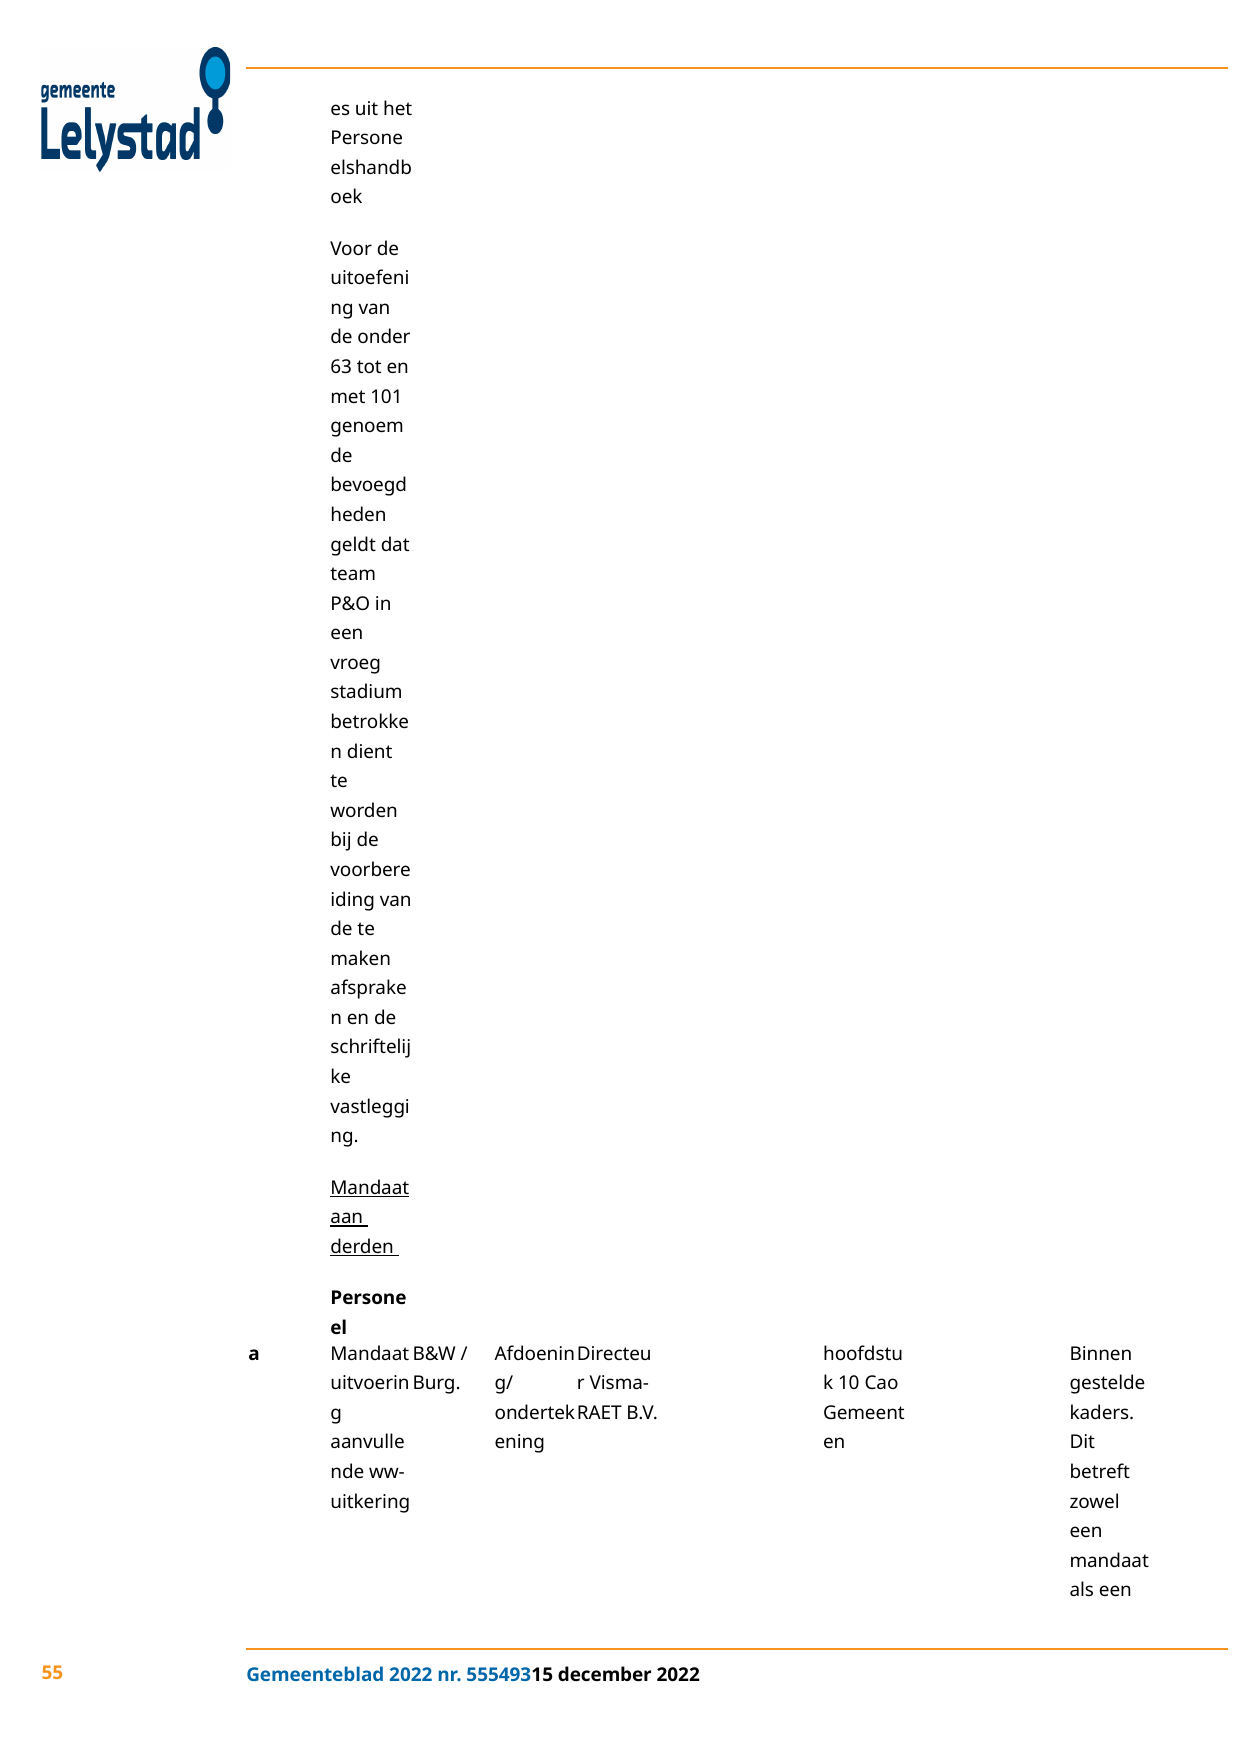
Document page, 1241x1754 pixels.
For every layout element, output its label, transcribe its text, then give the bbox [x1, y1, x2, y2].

table_cell [1069, 1285, 1152, 1340]
table_cell [577, 95, 659, 209]
table_cell [741, 1259, 823, 1284]
table_cell [987, 209, 1069, 235]
table_cell Directeur Visma-RAET B.V. [577, 1340, 659, 1602]
table_cell Voor de uitoefening van de onder 63 tot en met 101 genoemde bevoegdheden geldt dat team P&O in een vroeg stadium betrokken dient te worden bij de voorbereiding van de te maken afspraken en de schriftelijke vastlegging. [330, 235, 412, 1148]
table_cell [987, 235, 1069, 1148]
table_cell [659, 1259, 741, 1284]
table_cell es uit het Personeelshandboek [330, 95, 412, 209]
table_cell [248, 209, 330, 235]
table_cell [248, 235, 330, 1148]
table_cell [987, 1174, 1069, 1259]
table_cell [412, 1148, 494, 1174]
table_cell [494, 235, 577, 1148]
table_cell [577, 235, 659, 1148]
table_cell [905, 209, 987, 235]
table_cell [905, 1148, 987, 1174]
table_cell [823, 95, 905, 209]
table_cell B&W / Burg. [412, 1340, 494, 1602]
table_cell [412, 1174, 494, 1259]
table_cell [1069, 235, 1152, 1148]
table_cell [659, 1174, 741, 1259]
table_cell [494, 1174, 577, 1259]
table_cell [741, 209, 823, 235]
table_cell [905, 235, 987, 1148]
table_cell [741, 1174, 823, 1259]
table_cell [577, 1174, 659, 1259]
table_cell [330, 1148, 412, 1174]
table_cell Binnen gestelde kaders. Dit betreft zowel een mandaat als een [1069, 1340, 1152, 1602]
table_cell [659, 1340, 741, 1602]
table_cell [741, 1340, 823, 1602]
table_cell [1069, 1174, 1152, 1259]
table_cell [248, 1259, 330, 1284]
table_cell [741, 1285, 823, 1340]
table_cell [987, 1148, 1069, 1174]
table_cell [577, 1259, 659, 1284]
table_cell [823, 1259, 905, 1284]
table_cell [330, 209, 412, 235]
table_cell [494, 1285, 577, 1340]
table_cell [577, 1285, 659, 1340]
table_cell [412, 95, 494, 209]
table_cell [741, 1148, 823, 1174]
table_cell [330, 1259, 412, 1284]
table_cell hoofdstuk 10 Cao Gemeenten [823, 1340, 905, 1602]
table_cell Mandaat aan derden [330, 1174, 412, 1259]
table_cell [905, 1285, 987, 1340]
table_cell [823, 1148, 905, 1174]
table_cell [412, 209, 494, 235]
table_cell [659, 235, 741, 1148]
table_cell [1069, 95, 1152, 209]
table_cell [659, 95, 741, 209]
picture [41, 47, 231, 172]
table_cell a [248, 1340, 330, 1602]
table_cell [494, 209, 577, 235]
table_cell [987, 95, 1069, 209]
table_cell [494, 1259, 577, 1284]
table_cell [823, 1285, 905, 1340]
table_cell [905, 1174, 987, 1259]
table_cell [1069, 1259, 1152, 1284]
table_cell [577, 209, 659, 235]
table_cell [248, 1174, 330, 1259]
table_cell [248, 95, 330, 209]
table_cell Personeel [330, 1285, 412, 1340]
table_cell Afdoening/ondertekening [494, 1340, 577, 1602]
table_cell [823, 1174, 905, 1259]
table_cell [987, 1285, 1069, 1340]
table_cell [823, 209, 905, 235]
table_cell [905, 95, 987, 209]
table_cell [905, 1340, 987, 1602]
table_cell [1069, 1148, 1152, 1174]
table_cell [659, 1148, 741, 1174]
table_cell [905, 1259, 987, 1284]
table_cell [1069, 209, 1152, 235]
table_cell [412, 235, 494, 1148]
table_cell [412, 1285, 494, 1340]
table_cell [248, 1148, 330, 1174]
table_cell [412, 1259, 494, 1284]
table_cell [741, 235, 823, 1148]
table_cell Mandaat uitvoering aanvullende ww- uitkering [330, 1340, 412, 1602]
table_cell [987, 1340, 1069, 1602]
table_cell [741, 95, 823, 209]
table_cell [494, 95, 577, 209]
table_cell [248, 1285, 330, 1340]
table_cell [494, 1148, 577, 1174]
table_cell [659, 209, 741, 235]
table_cell [987, 1259, 1069, 1284]
table_cell [823, 235, 905, 1148]
table_cell [577, 1148, 659, 1174]
table_cell [659, 1285, 741, 1340]
